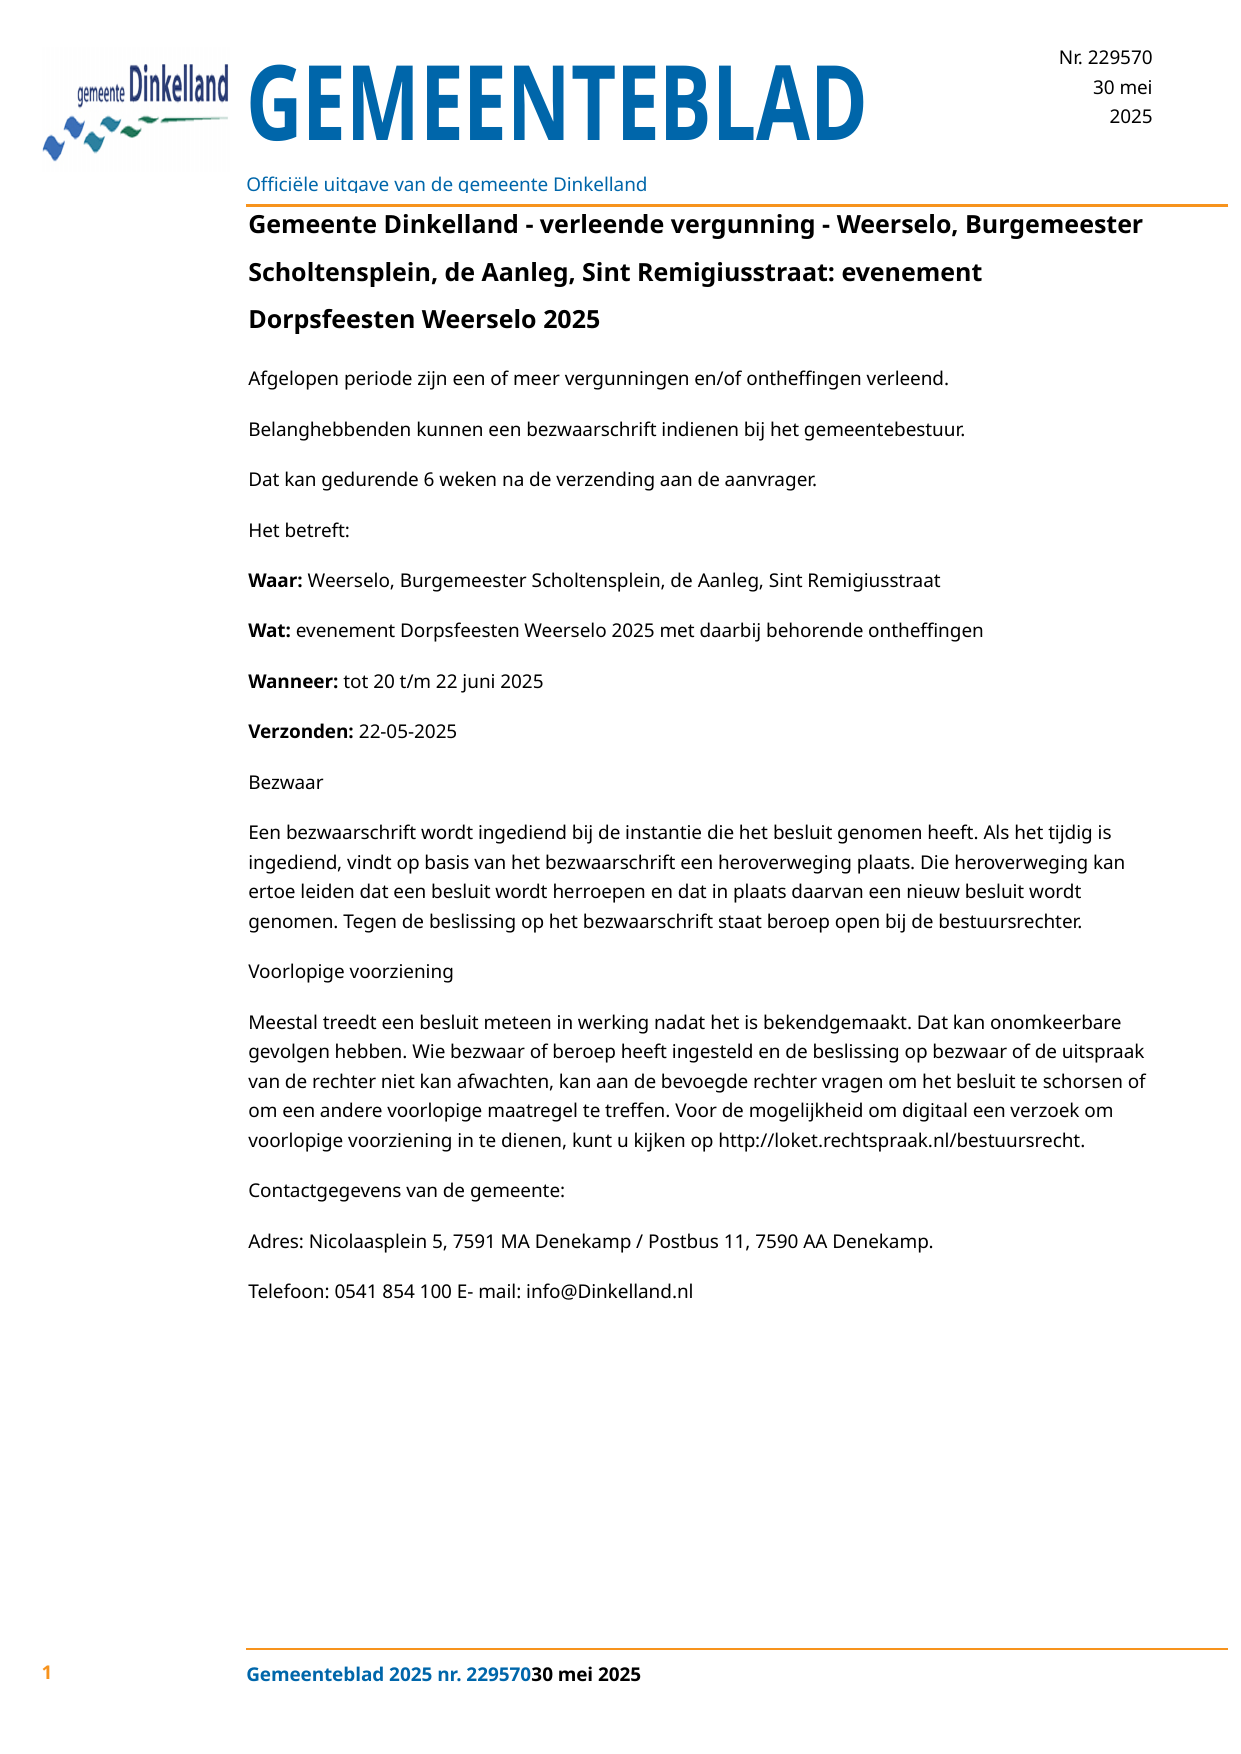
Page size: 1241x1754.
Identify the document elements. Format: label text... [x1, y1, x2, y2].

text Een bezwaarschrift wordt ingediend bij de instantie die het besluit genomen heeft. Als het tijdig is ingediend, vindt op basis van het bezwaarschrift een heroverweging plaats. Die heroverweging kan ertoe leiden dat een besluit wordt herroepen en dat in plaats daarvan een nieuw besluit wordt genomen. Tegen de beslissing op het bezwaarschrift staat beroep open bij de bestuursrechter. [248, 819, 1152, 934]
text Waar: Weerselo, Burgemeester Scholtensplein, de Aanleg, Sint Remigiusstraat [248, 567, 1152, 593]
text Gemeente Dinkelland - verleende vergunning - Weerselo, Burgemeester Scholtensplein, de Aanleg, Sint Remigiusstraat: evenement Dorpsfeesten Weerselo 2025 [248, 207, 1152, 336]
picture [41, 47, 231, 172]
text Voorlopige voorziening [248, 958, 1152, 984]
text Verzonden: 22-05-2025 [248, 718, 1152, 744]
text Contactgegevens van de gemeente: [248, 1178, 1152, 1203]
text Belanghebbenden kunnen een bezwaarschrift indienen bij het gemeentebestuur. [248, 416, 1152, 442]
text Adres: Nicolaasplein 5, 7591 MA Denekamp / Postbus 11, 7590 AA Denekamp. [248, 1228, 1152, 1254]
text Meestal treedt een besluit meteen in werking nadat het is bekendgemaakt. Dat kan onomkeerbare gevolgen hebben. Wie bezwaar of beroep heeft ingesteld en de beslissing op bezwaar of de uitspraak van de rechter niet kan afwachten, kan aan de bevoegde rechter vragen om het besluit te schorsen of om een andere voorlopige maatregel te treffen. Voor de mogelijkheid om digitaal een verzoek om voorlopige voorziening in te dienen, kunt u kijken op http://loket.rechtspraak.nl/bestuursrecht. [248, 1009, 1152, 1153]
text Dat kan gedurende 6 weken na de verzending aan de aanvrager. [248, 466, 1152, 492]
text Telefoon: 0541 854 100 E- mail: info@Dinkelland.nl [248, 1278, 1152, 1304]
text Bezwaar [248, 769, 1152, 794]
text Wanneer: tot 20 t/m 22 juni 2025 [248, 668, 1152, 694]
text Wat: evenement Dorpsfeesten Weerselo 2025 met daarbij behorende ontheffingen [248, 618, 1152, 643]
text Afgelopen periode zijn een of meer vergunningen en/of ontheffingen verleend. [248, 366, 1152, 391]
text Het betreft: [248, 517, 1152, 542]
